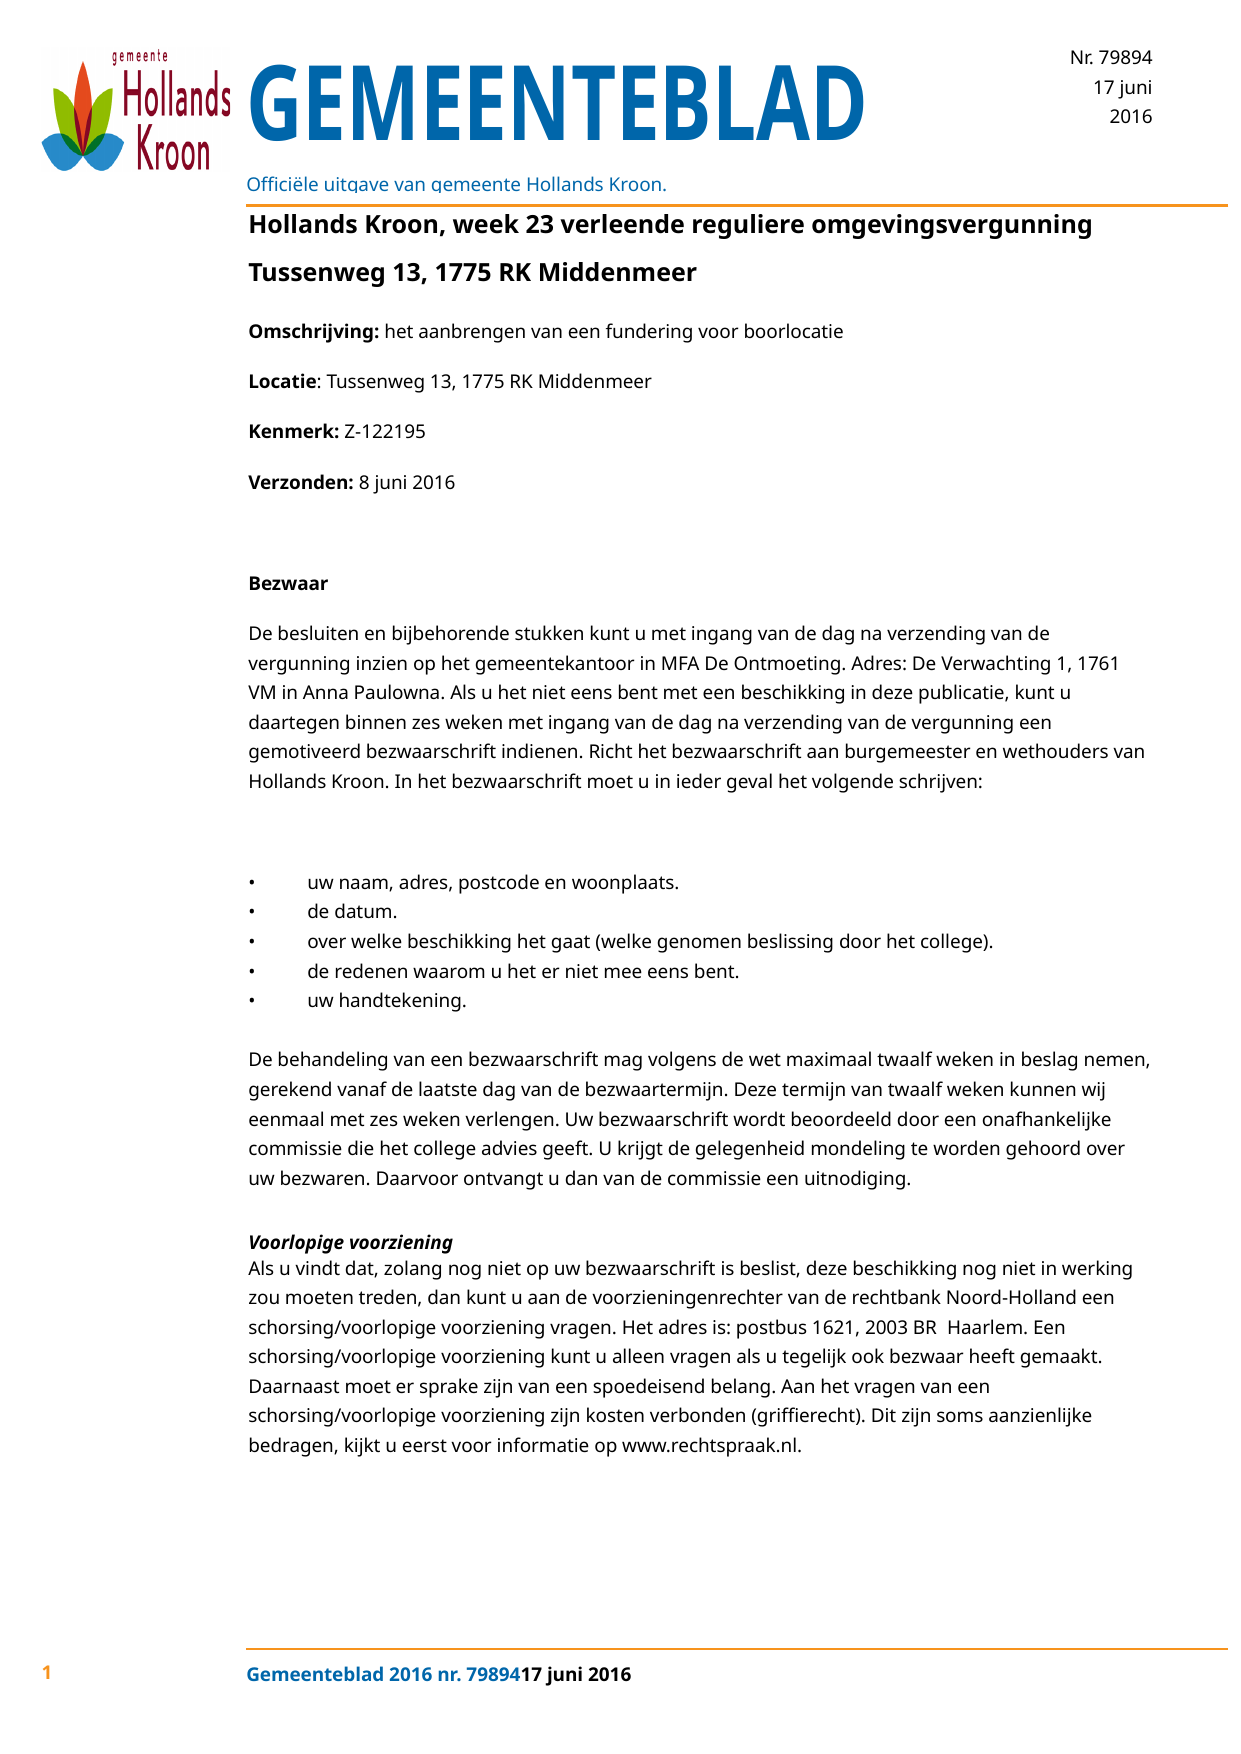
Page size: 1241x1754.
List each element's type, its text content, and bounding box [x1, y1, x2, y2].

list de datum. [248, 899, 1152, 924]
text De besluiten en bijbehorende stukken kunt u met ingang van de dag na verzending van de vergunning inzien op het gemeentekantoor in MFA De Ontmoeting. Adres: De Verwachting 1, 1761 VM in Anna Paulowna. Als u het niet eens bent met een beschikking in deze publicatie, kunt u daartegen binnen zes weken met ingang van de dag na verzending van de vergunning een gemotiveerd bezwaarschrift indienen. Richt het bezwaarschrift aan burgemeester en wethouders van Hollands Kroon. In het bezwaarschrift moet u in ieder geval het volgende schrijven: [248, 620, 1152, 794]
text Locatie: Tussenweg 13, 1775 RK Middenmeer [248, 368, 1152, 394]
text Kenmerk: Z-122195 [248, 419, 1152, 444]
list uw naam, adres, postcode en woonplaats. [248, 869, 1152, 895]
picture [41, 47, 231, 172]
text Bezwaar [248, 570, 1152, 596]
list over welke beschikking het gaat (welke genomen beslissing door het college). [248, 928, 1152, 954]
text Verzonden: 8 juni 2016 [248, 469, 1152, 495]
text Voorlopige voorziening [248, 1229, 1152, 1255]
text De behandeling van een bezwaarschrift mag volgens de wet maximaal twaalf weken in beslag nemen, gerekend vanaf de laatste dag van de bezwaartermijn. Deze termijn van twaalf weken kunnen wij eenmaal met zes weken verlengen. Uw bezwaarschrift wordt beoordeeld door een onafhankelijke commissie die het college advies geeft. U krijgt de gelegenheid mondeling te worden gehoord over uw bezwaren. Daarvoor ontvangt u dan van de commissie een uitnodiging. [248, 1047, 1152, 1191]
text Hollands Kroon, week 23 verleende reguliere omgevingsvergunning Tussenweg 13, 1775 RK Middenmeer [248, 207, 1152, 288]
list de redenen waarom u het er niet mee eens bent. [248, 958, 1152, 984]
list uw handtekening. [248, 987, 1152, 1013]
text Omschrijving: het aanbrengen van een fundering voor boorlocatie [248, 318, 1152, 344]
text Als u vindt dat, zolang nog niet op uw bezwaarschrift is beslist, deze beschikking nog niet in werking zou moeten treden, dan kunt u aan de voorzieningenrechter van de rechtbank Noord-Holland een schorsing/voorlopige voorziening vragen. Het adres is: postbus 1621, 2003 BR Haarlem. Een schorsing/voorlopige voorziening kunt u alleen vragen als u tegelijk ook bezwaar heeft gemaakt. Daarnaast moet er sprake zijn van een spoedeisend belang. Aan het vragen van een schorsing/voorlopige voorziening zijn kosten verbonden (griffierecht). Dit zijn soms aanzienlijke bedragen, kijkt u eerst voor informatie op www.rechtspraak.nl. [248, 1255, 1152, 1458]
